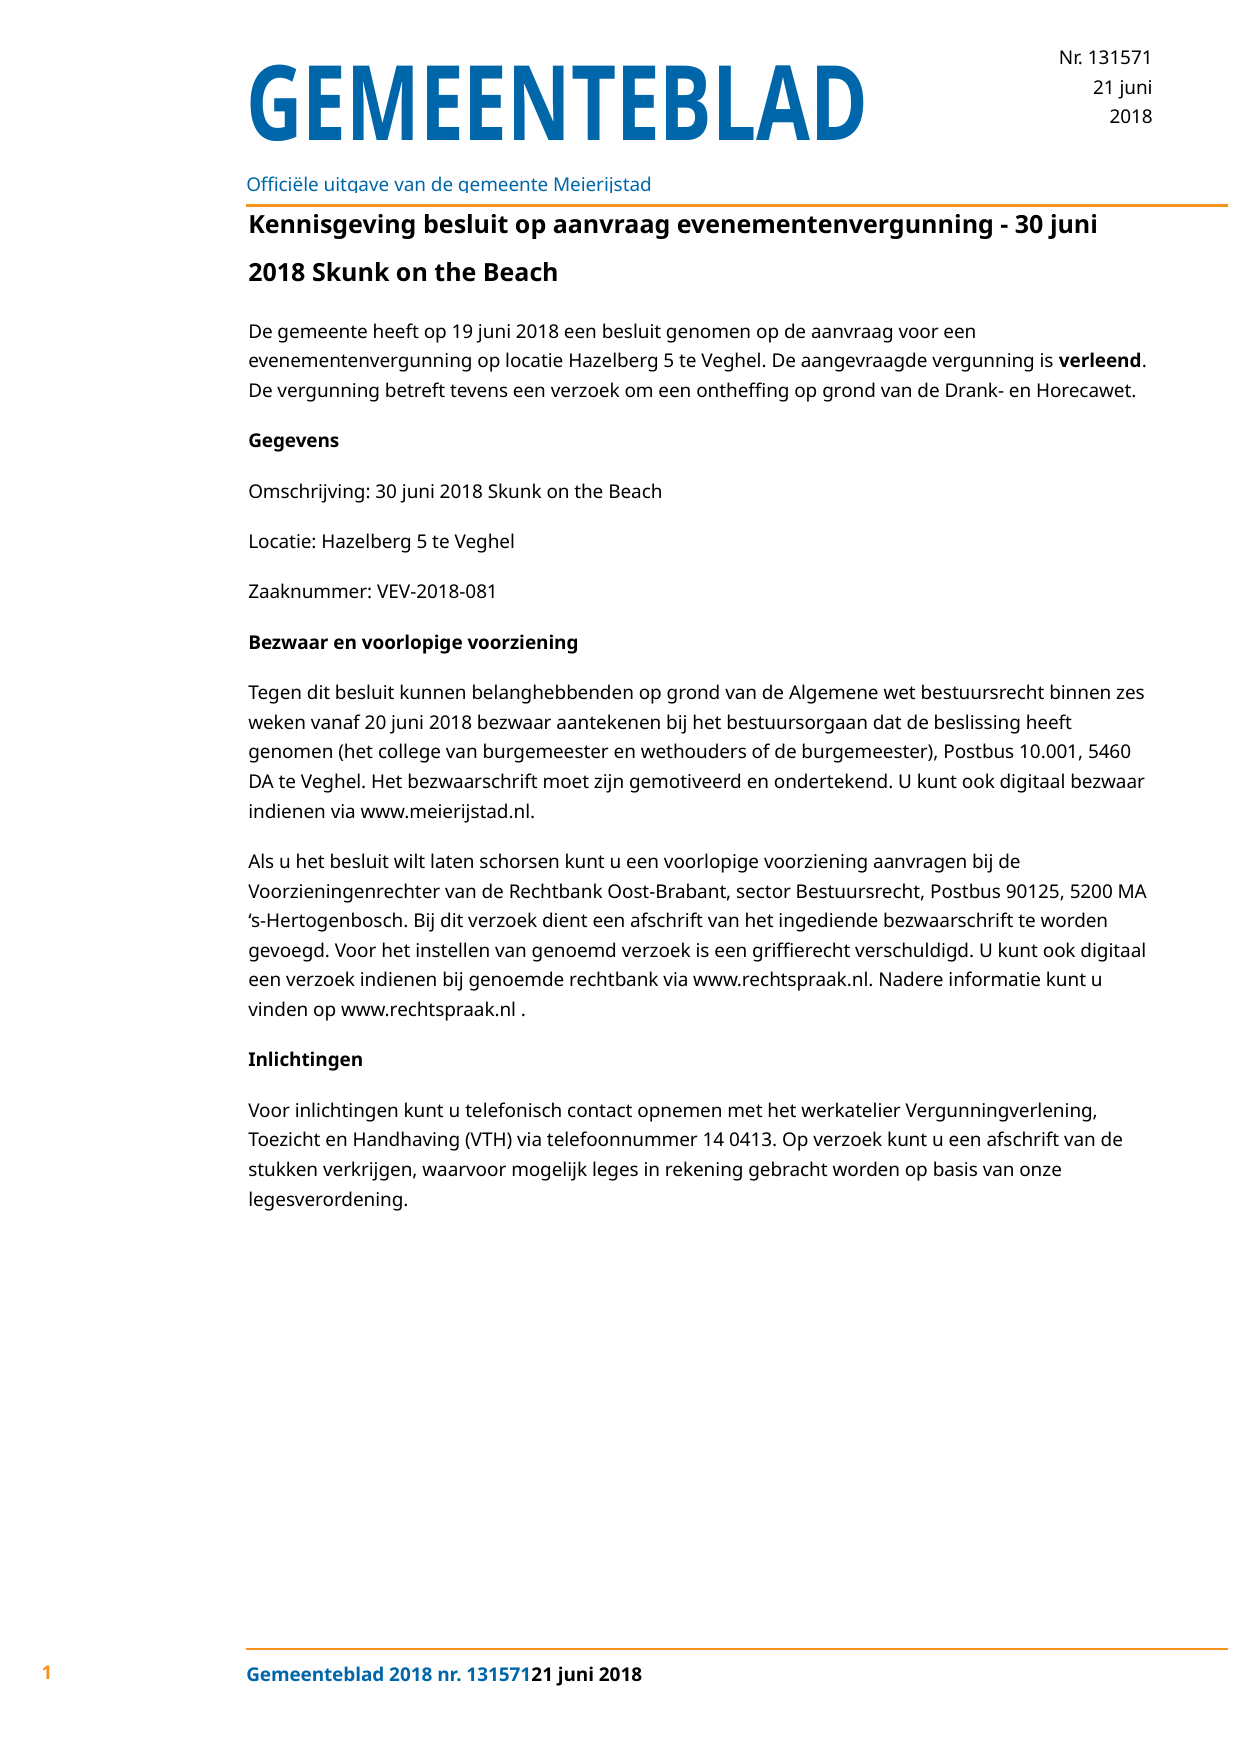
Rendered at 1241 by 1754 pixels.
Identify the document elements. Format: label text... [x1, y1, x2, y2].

text Inlichtingen [248, 1047, 1152, 1072]
text Kennisgeving besluit op aanvraag evenementenvergunning - 30 juni 2018 Skunk on the Beach [248, 207, 1152, 288]
text Voor inlichtingen kunt u telefonisch contact opnemen met het werkatelier Vergunningverlening, Toezicht en Handhaving (VTH) via telefoonnummer 14 0413. Op verzoek kunt u een afschrift van de stukken verkrijgen, waarvoor mogelijk leges in rekening gebracht worden op basis van onze legesverordening. [248, 1097, 1152, 1212]
text De gemeente heeft op 19 juni 2018 een besluit genomen op de aanvraag voor een evenementenvergunning op locatie Hazelberg 5 te Veghel. De aangevraagde vergunning is verleend. De vergunning betreft tevens een verzoek om een ontheffing op grond van de Drank- en Horecawet. [248, 318, 1152, 403]
text Als u het besluit wilt laten schorsen kunt u een voorlopige voorziening aanvragen bij de Voorzieningenrechter van de Rechtbank Oost-Brabant, sector Bestuursrecht, Postbus 90125, 5200 MA ‘s-Hertogenbosch. Bij dit verzoek dient een afschrift van het ingediende bezwaarschrift te worden gevoegd. Voor het instellen van genoemd verzoek is een griffierecht verschuldigd. U kunt ook digitaal een verzoek indienen bij genoemde rechtbank via www.rechtspraak.nl. Nadere informatie kunt u vinden op www.rechtspraak.nl . [248, 848, 1152, 1022]
picture [41, 47, 231, 172]
text Gegevens [248, 427, 1152, 453]
text Bezwaar en voorlopige voorziening [248, 629, 1152, 655]
text Zaaknummer: VEV-2018-081 [248, 579, 1152, 604]
text Locatie: Hazelberg 5 te Veghel [248, 528, 1152, 554]
text Tegen dit besluit kunnen belanghebbenden op grond van de Algemene wet bestuursrecht binnen zes weken vanaf 20 juni 2018 bezwaar aantekenen bij het bestuursorgaan dat de beslissing heeft genomen (het college van burgemeester en wethouders of de burgemeester), Postbus 10.001, 5460 DA te Veghel. Het bezwaarschrift moet zijn gemotiveerd en ondertekend. U kunt ook digitaal bezwaar indienen via www.meierijstad.nl. [248, 679, 1152, 824]
text Omschrijving: 30 juni 2018 Skunk on the Beach [248, 478, 1152, 504]
